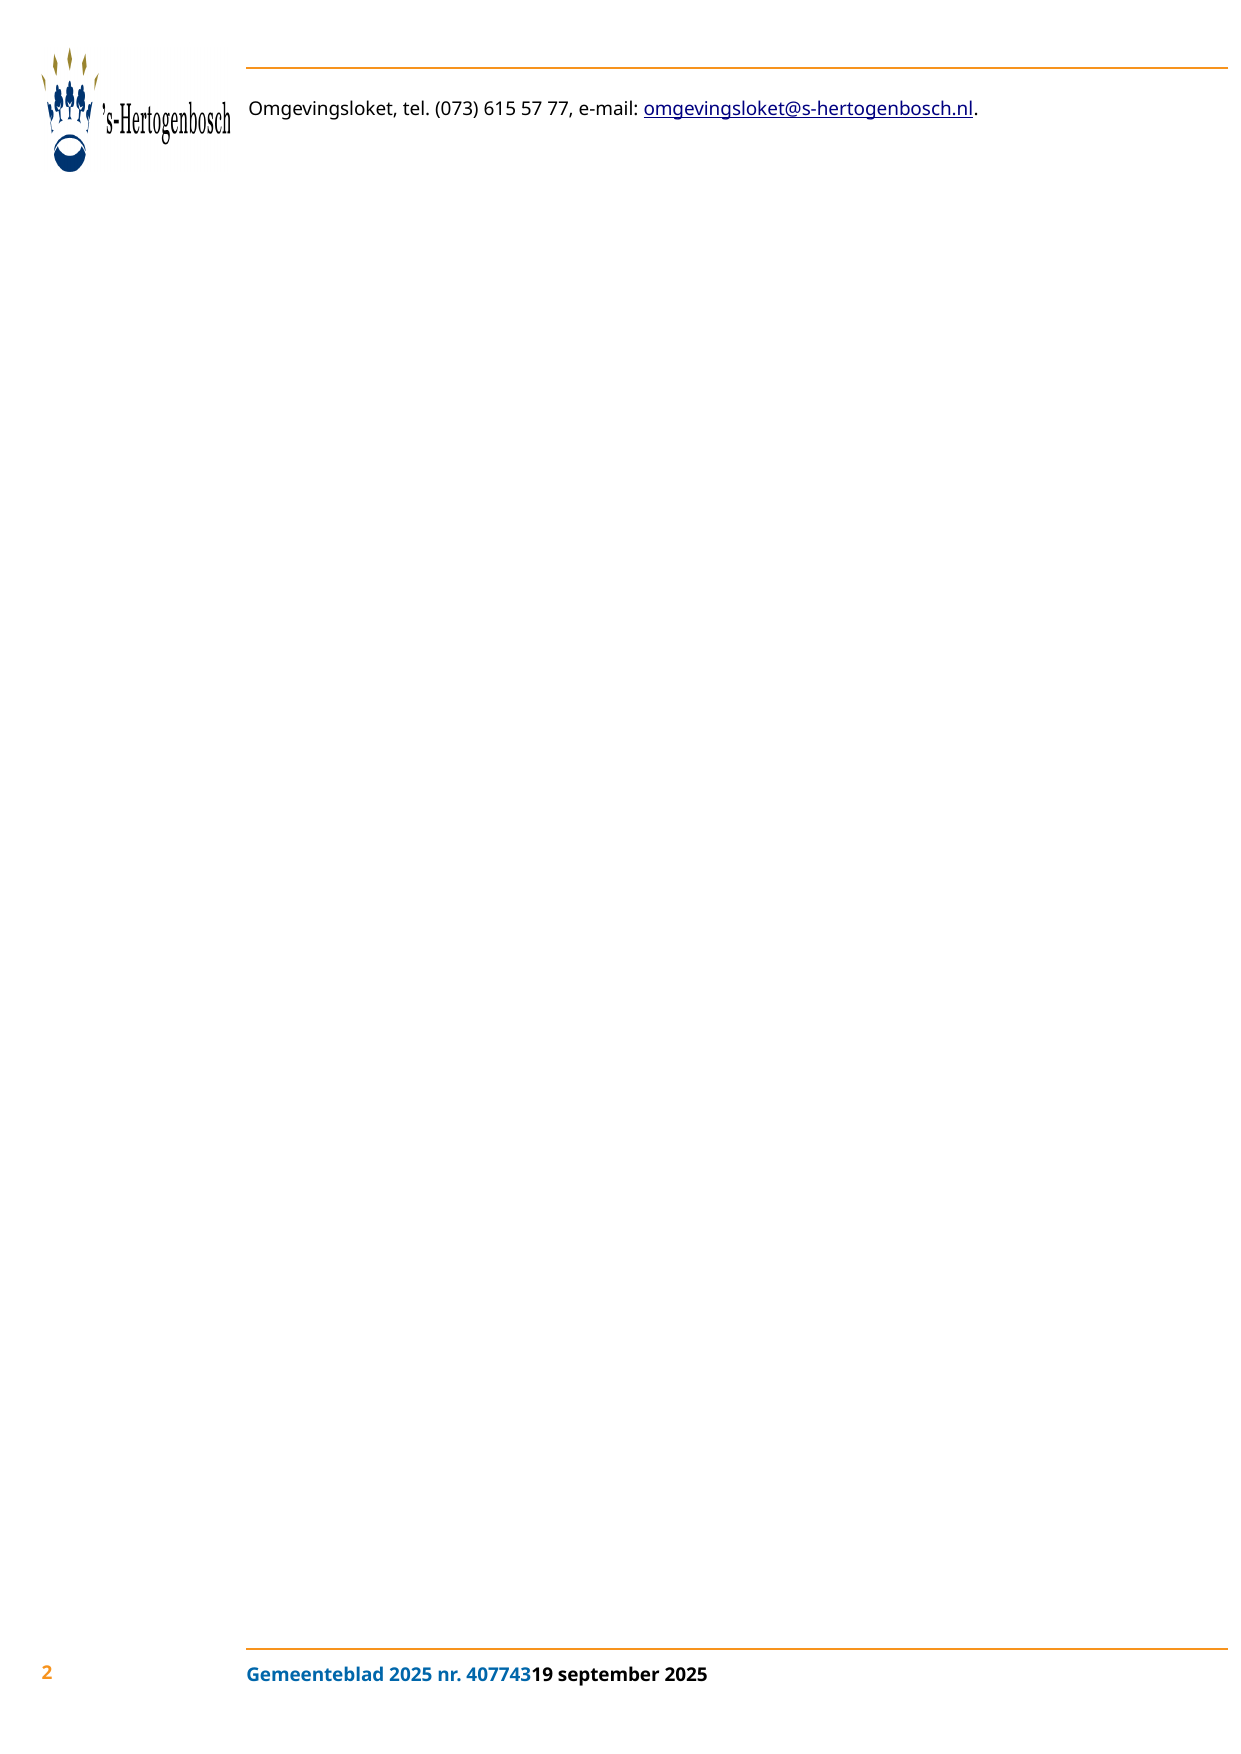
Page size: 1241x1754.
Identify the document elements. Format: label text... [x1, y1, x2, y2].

text Omgevingsloket, tel. (073) 615 57 77, e-mail: omgevingsloket@s-hertogenbosch.nl. [248, 95, 1152, 121]
picture [41, 47, 231, 172]
